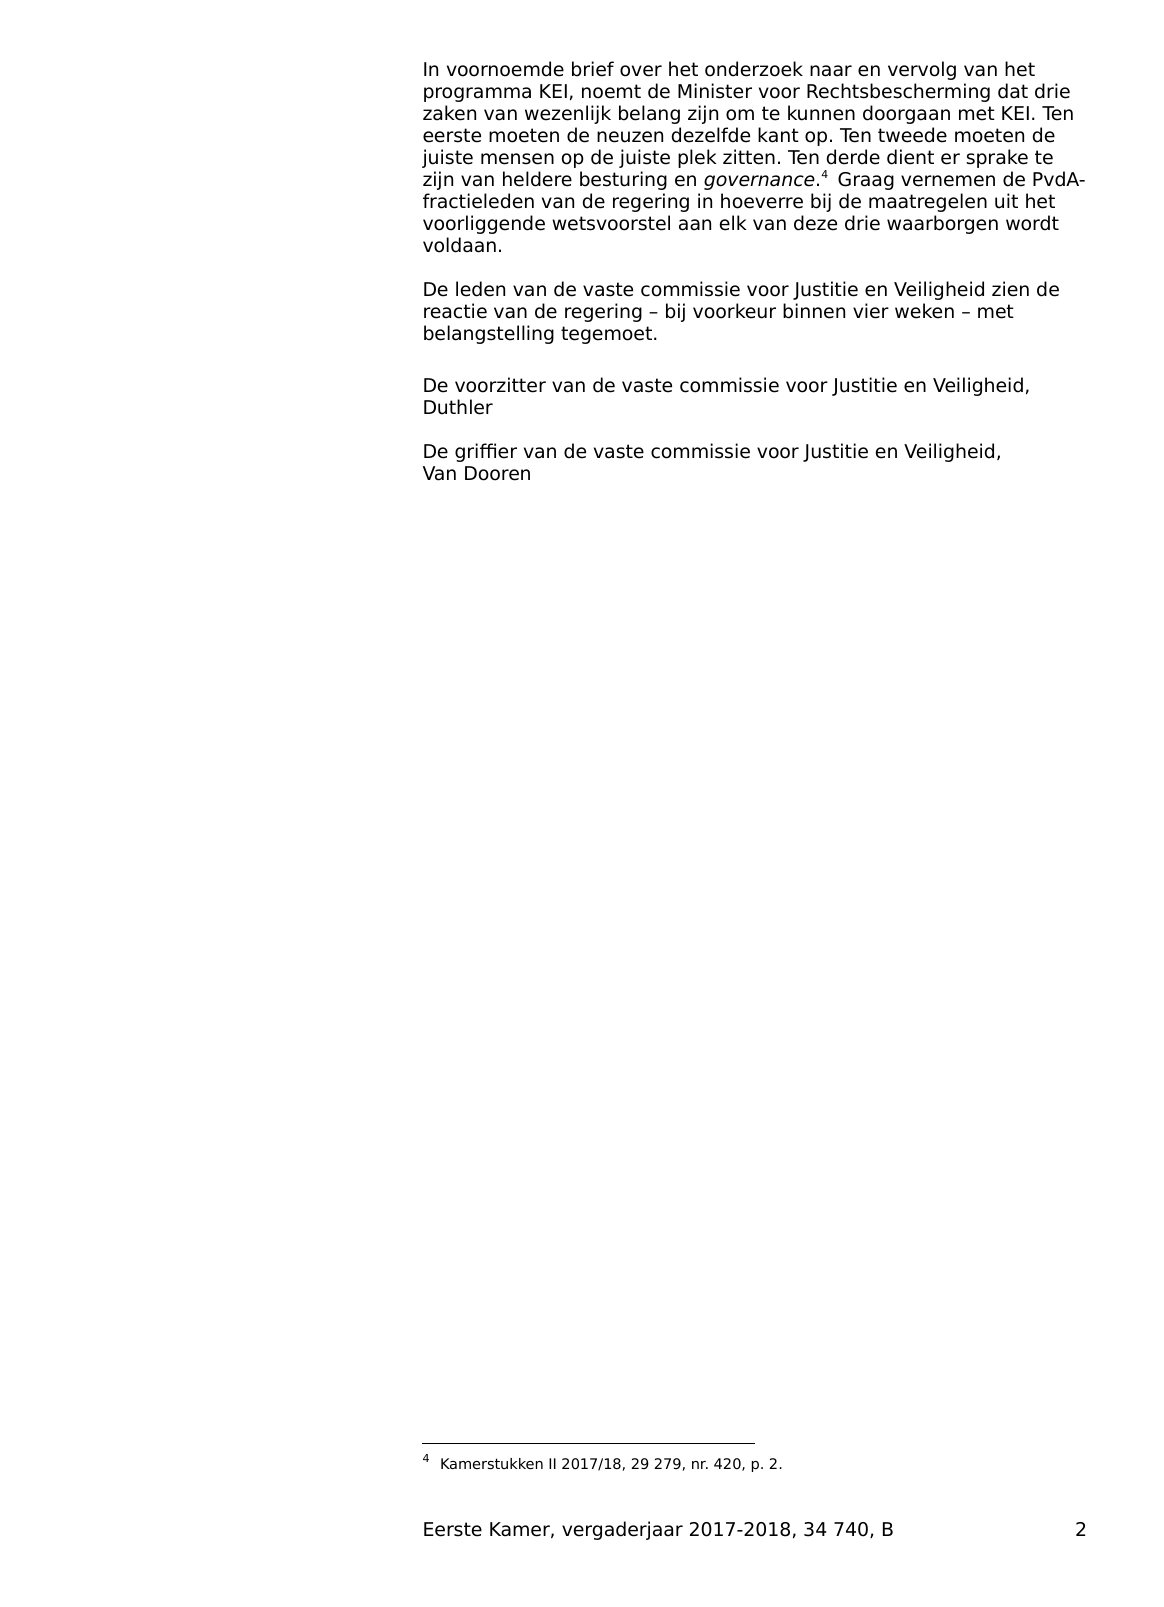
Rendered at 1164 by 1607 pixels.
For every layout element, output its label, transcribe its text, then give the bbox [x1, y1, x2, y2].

text De voorzitter van de vaste commissie voor Justitie en Veiligheid, Duthler [422, 375, 1087, 419]
text De leden van de vaste commissie voor Justitie en Veiligheid zien de reactie van de regering – bij voorkeur binnen vier weken – met belangstelling tegemoet. [422, 279, 1087, 345]
text De griffier van de vaste commissie voor Justitie en Veiligheid, Van Dooren [422, 441, 1087, 485]
text Kamerstukken II 2017/18, 29 279, nr. 420, p. 2. [422, 1452, 1087, 1474]
text In voornoemde brief over het onderzoek naar en vervolg van het programma KEI, noemt de Minister voor Rechtsbescherming dat drie zaken van wezenlijk belang zijn om te kunnen doorgaan met KEI. Ten eerste moeten de neuzen dezelfde kant op. Ten tweede moeten de juiste mensen op de juiste plek zitten. Ten derde dient er sprake te zijn van heldere besturing en governance. Graag vernemen de PvdA-fractieleden van de regering in hoeverre bij de maatregelen uit het voorliggende wetsvoorstel aan elk van deze drie waarborgen wordt voldaan. [422, 59, 1087, 257]
